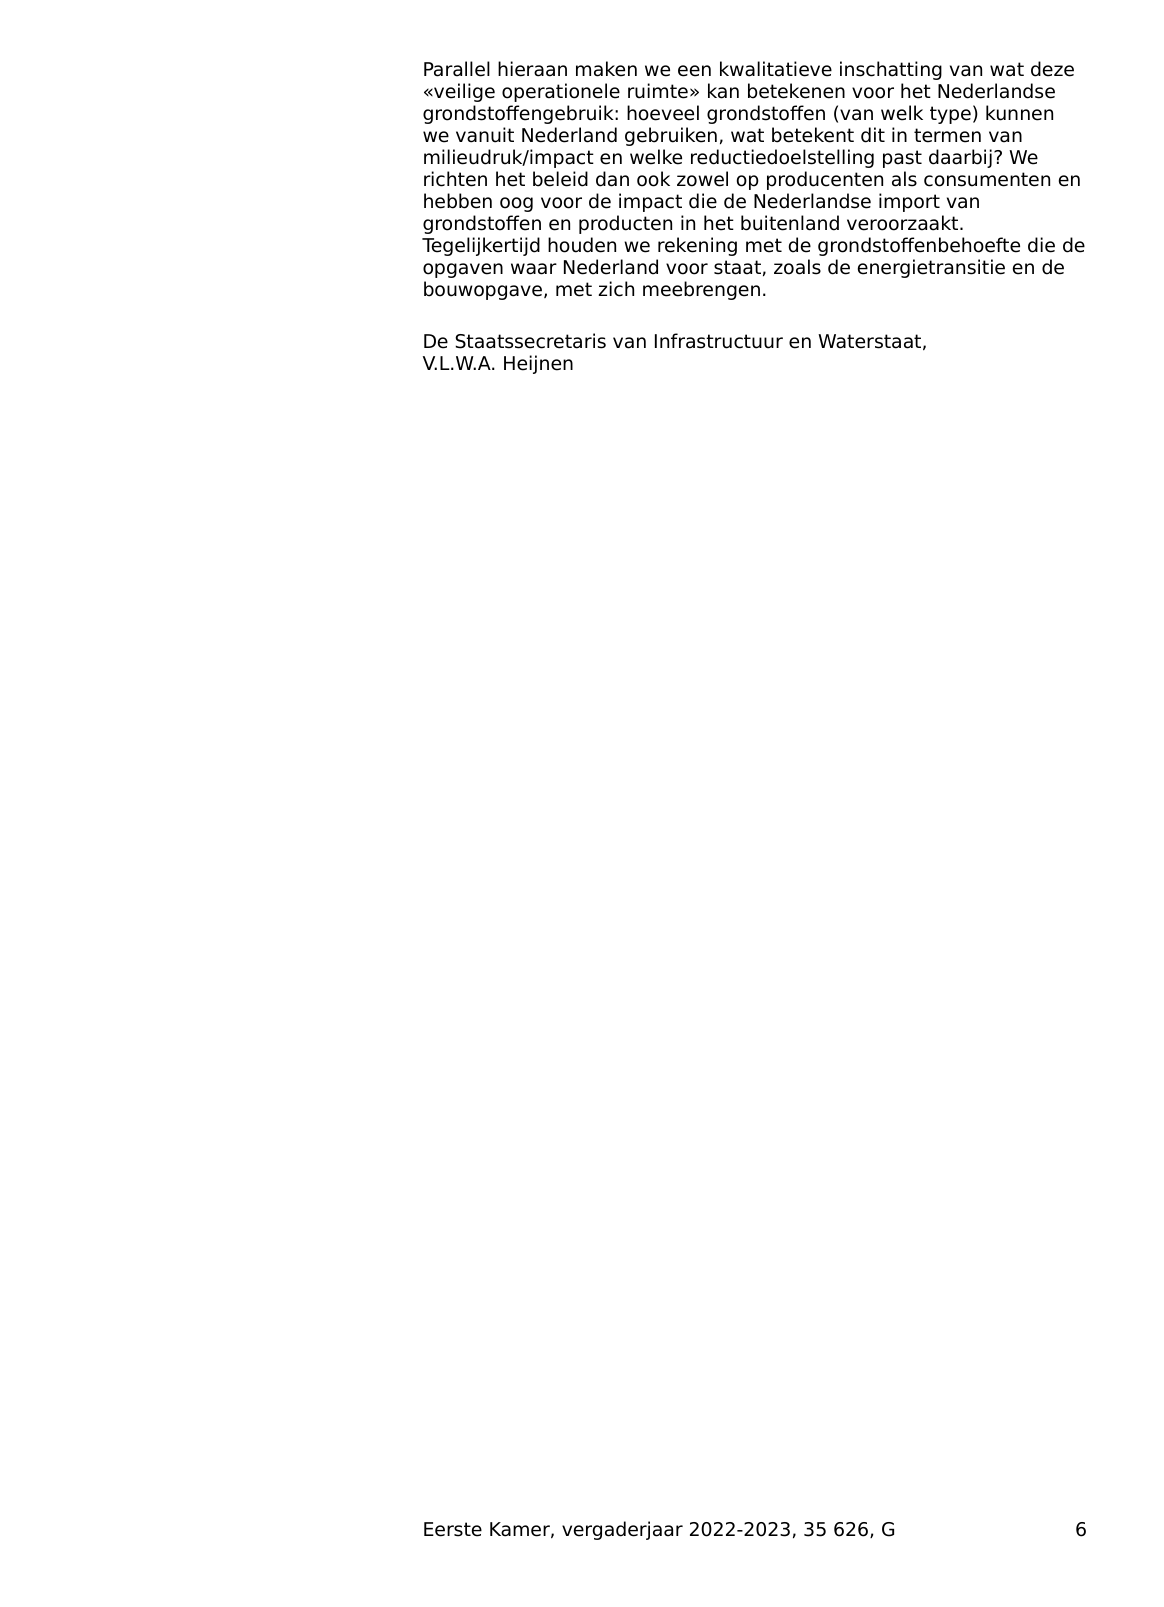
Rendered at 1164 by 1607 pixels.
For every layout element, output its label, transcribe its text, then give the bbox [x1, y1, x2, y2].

text Parallel hieraan maken we een kwalitatieve inschatting van wat deze «veilige operationele ruimte» kan betekenen voor het Nederlandse grondstoffengebruik: hoeveel grondstoffen (van welk type) kunnen we vanuit Nederland gebruiken, wat betekent dit in termen van milieudruk/impact en welke reductiedoelstelling past daarbij? We richten het beleid dan ook zowel op producenten als consumenten en hebben oog voor de impact die de Nederlandse import van grondstoffen en producten in het buitenland veroorzaakt. Tegelijkertijd houden we rekening met de grondstoffenbehoefte die de opgaven waar Nederland voor staat, zoals de energietransitie en de bouwopgave, met zich meebrengen. [422, 59, 1087, 301]
text De Staatssecretaris van Infrastructuur en Waterstaat, V.L.W.A. Heijnen [422, 331, 1087, 375]
